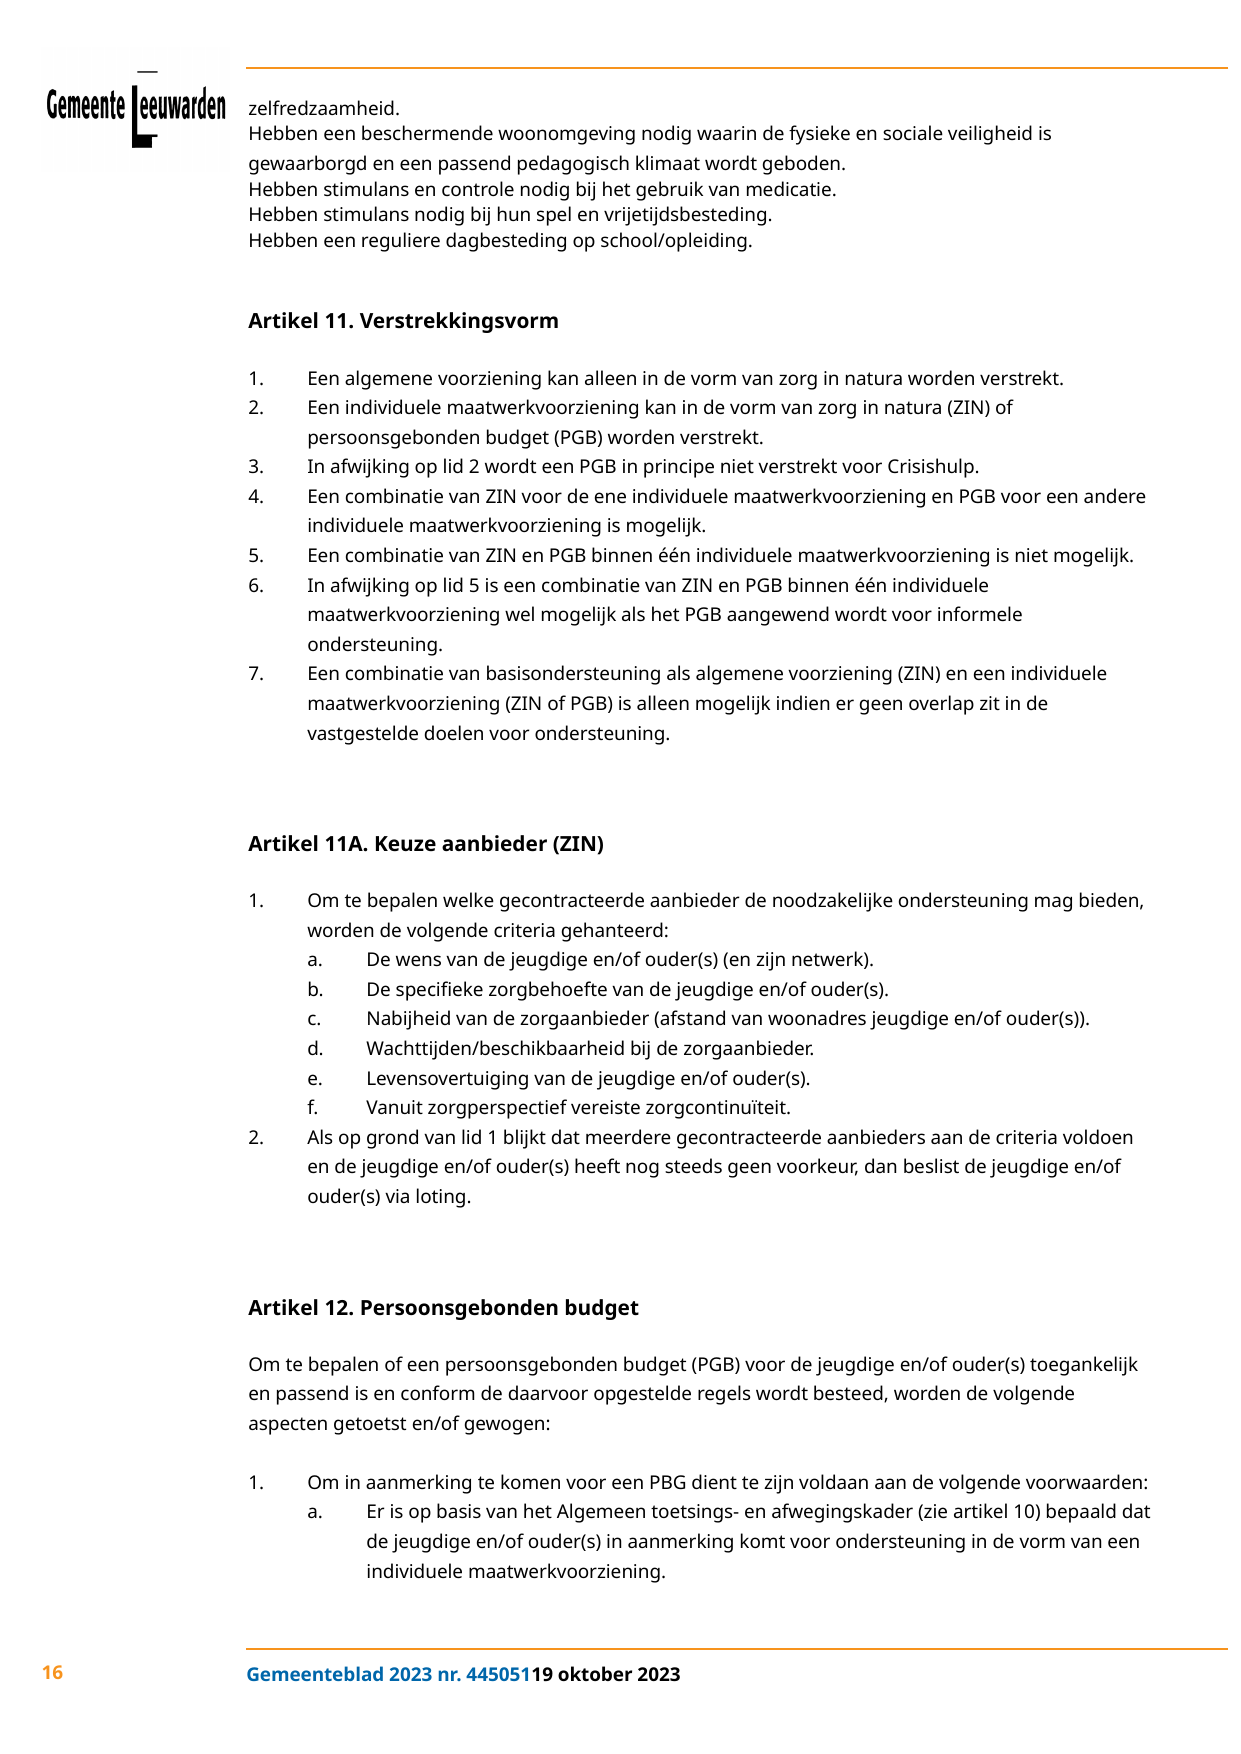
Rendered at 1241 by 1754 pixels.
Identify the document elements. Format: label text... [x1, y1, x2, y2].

list Een combinatie van ZIN voor de ene individuele maatwerkvoorziening en PGB voor een andere individuele maatwerkvoorziening is mogelijk. [248, 483, 1152, 538]
table_cell zelfredzaamheid. [248, 95, 1152, 121]
list De specifieke zorgbehoefte van de jeugdige en/of ouder(s). [307, 976, 1152, 1002]
text Artikel 11. Verstrekkingsvorm [248, 307, 1152, 335]
list Wachttijden/beschikbaarheid bij de zorgaanbieder. [307, 1035, 1152, 1061]
table_cell Hebben stimulans en controle nodig bij het gebruik van medicatie. [248, 176, 1152, 202]
list Een combinatie van ZIN en PGB binnen één individuele maatwerkvoorziening is niet mogelijk. [248, 542, 1152, 568]
list Een individuele maatwerkvoorziening kan in de vorm van zorg in natura (ZIN) of persoonsgebonden budget (PGB) worden verstrekt. [248, 394, 1152, 449]
text Om te bepalen of een persoonsgebonden budget (PGB) voor de jeugdige en/of ouder(s) toegankelijk en passend is en conform de daarvoor opgestelde regels wordt besteed, worden de volgende aspecten getoetst en/of gewogen: [248, 1351, 1152, 1436]
list Om in aanmerking te komen voor een PBG dient te zijn voldaan aan de volgende voorwaarden: [248, 1469, 1152, 1495]
list Een combinatie van basisondersteuning als algemene voorziening (ZIN) en een individuele maatwerkvoorziening (ZIN of PGB) is alleen mogelijk indien er geen overlap zit in de vastgestelde doelen voor ondersteuning. [248, 661, 1152, 745]
table_cell Hebben stimulans nodig bij hun spel en vrijetijdsbesteding. [248, 202, 1152, 227]
text Artikel 11A. Keuze aanbieder (ZIN) [248, 829, 1152, 858]
list In afwijking op lid 5 is een combinatie van ZIN en PGB binnen één individuele maatwerkvoorziening wel mogelijk als het PGB aangewend wordt voor informele ondersteuning. [248, 572, 1152, 657]
list Vanuit zorgperspectief vereiste zorgcontinuïteit. [307, 1094, 1152, 1120]
list In afwijking op lid 2 wordt een PGB in principe niet verstrekt voor Crisishulp. [248, 453, 1152, 479]
table_cell Hebben een beschermende woonomgeving nodig waarin de fysieke en sociale veiligheid is gewaarborgd en een passend pedagogisch klimaat wordt geboden. [248, 121, 1152, 176]
list Levensovertuiging van de jeugdige en/of ouder(s). [307, 1065, 1152, 1091]
list Nabijheid van de zorgaanbieder (afstand van woonadres jeugdige en/of ouder(s)). [307, 1006, 1152, 1031]
text Artikel 12. Persoonsgebonden budget [248, 1293, 1152, 1321]
list Als op grond van lid 1 blijkt dat meerdere gecontracteerde aanbieders aan de criteria voldoen en de jeugdige en/of ouder(s) heeft nog steeds geen voorkeur, dan beslist de jeugdige en/of ouder(s) via loting. [248, 1124, 1152, 1209]
picture [41, 47, 231, 172]
table_cell Hebben een reguliere dagbesteding op school/opleiding. [248, 227, 1152, 253]
list Om te bepalen welke gecontracteerde aanbieder de noodzakelijke ondersteuning mag bieden, worden de volgende criteria gehanteerd: [248, 887, 1152, 943]
list Een algemene voorziening kan alleen in de vorm van zorg in natura worden verstrekt. [248, 365, 1152, 390]
list De wens van de jeugdige en/of ouder(s) (en zijn netwerk). [307, 946, 1152, 972]
list Er is op basis van het Algemeen toetsings- en afwegingskader (zie artikel 10) bepaald dat de jeugdige en/of ouder(s) in aanmerking komt voor ondersteuning in de vorm van een individuele maatwerkvoorziening. [307, 1499, 1152, 1583]
